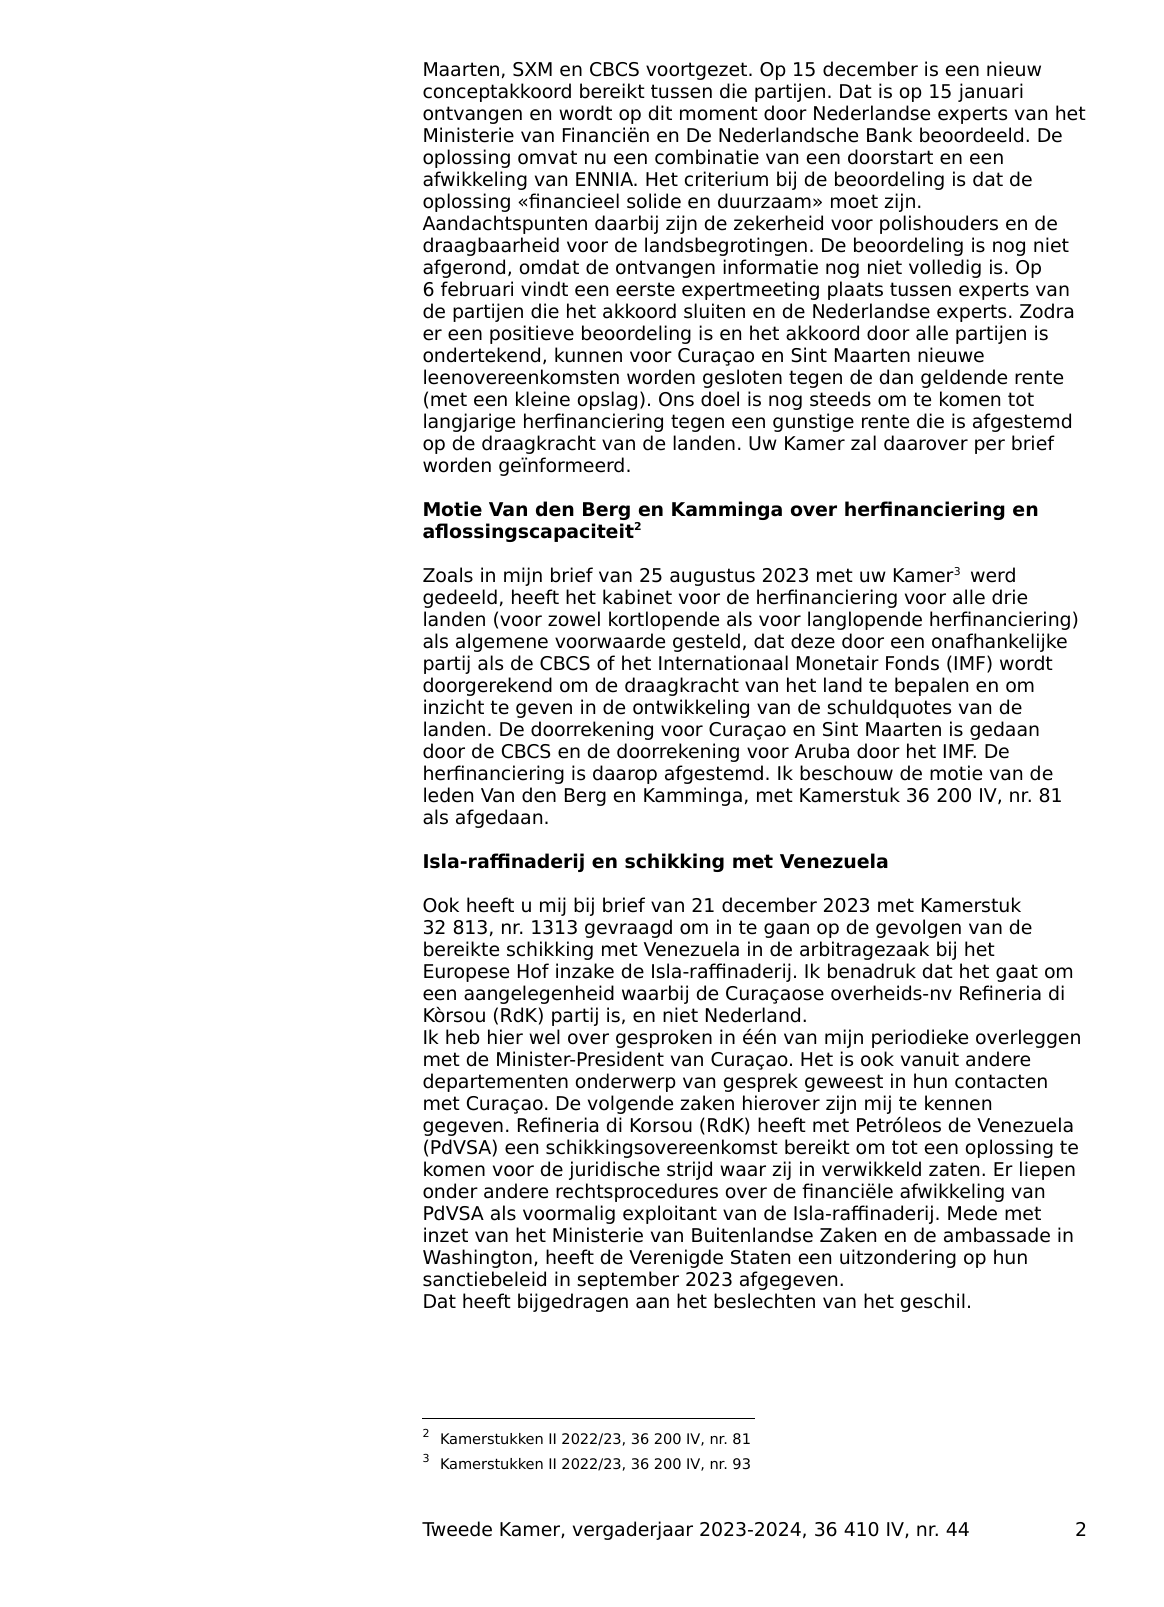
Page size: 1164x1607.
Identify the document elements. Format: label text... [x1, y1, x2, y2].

subtitle Isla-raffinaderij en schikking met Venezuela [422, 851, 1087, 873]
text Kamerstukken II 2022/23, 36 200 IV, nr. 93 [422, 1452, 1087, 1474]
subtitle Motie Van den Berg en Kamminga over herfinanciering en aflossingscapaciteit [422, 499, 1087, 543]
text Ook heeft u mij bij brief van 21 december 2023 met Kamerstuk 32 813, nr. 1313 gevraagd om in te gaan op de gevolgen van de bereikte schikking met Venezuela in de arbitragezaak bij het Europese Hof inzake de Isla-raffinaderij. Ik benadruk dat het gaat om een aangelegenheid waarbij de Curaçaose overheids-nv Refineria di Kòrsou (RdK) partij is, en niet Nederland. [422, 895, 1087, 1027]
text Zoals in mijn brief van 25 augustus 2023 met uw Kamer werd gedeeld, heeft het kabinet voor de herfinanciering voor alle drie landen (voor zowel kortlopende als voor langlopende herfinanciering) als algemene voorwaarde gesteld, dat deze door een onafhankelijke partij als de CBCS of het Internationaal Monetair Fonds (IMF) wordt doorgerekend om de draagkracht van het land te bepalen en om inzicht te geven in de ontwikkeling van de schuldquotes van de landen. De doorrekening voor Curaçao en Sint Maarten is gedaan door de CBCS en de doorrekening voor Aruba door het IMF. De herfinanciering is daarop afgestemd. Ik beschouw de motie van de leden Van den Berg en Kamminga, met Kamerstuk 36 200 IV, nr. 81 als afgedaan. [422, 565, 1087, 829]
text Maarten, SXM en CBCS voortgezet. Op 15 december is een nieuw conceptakkoord bereikt tussen die partijen. Dat is op 15 januari ontvangen en wordt op dit moment door Nederlandse experts van het Ministerie van Financiën en De Nederlandsche Bank beoordeeld. De oplossing omvat nu een combinatie van een doorstart en een afwikkeling van ENNIA. Het criterium bij de beoordeling is dat de oplossing «financieel solide en duurzaam» moet zijn. Aandachtspunten daarbij zijn de zekerheid voor polishouders en de draagbaarheid voor de landsbegrotingen. De beoordeling is nog niet afgerond, omdat de ontvangen informatie nog niet volledig is. Op 6 februari vindt een eerste expertmeeting plaats tussen experts van de partijen die het akkoord sluiten en de Nederlandse experts. Zodra er een positieve beoordeling is en het akkoord door alle partijen is ondertekend, kunnen voor Curaçao en Sint Maarten nieuwe leenovereenkomsten worden gesloten tegen de dan geldende rente (met een kleine opslag). Ons doel is nog steeds om te komen tot langjarige herfinanciering tegen een gunstige rente die is afgestemd op de draagkracht van de landen. Uw Kamer zal daarover per brief worden geïnformeerd. [422, 59, 1087, 477]
text Kamerstukken II 2022/23, 36 200 IV, nr. 81 [422, 1427, 1087, 1449]
text Ik heb hier wel over gesproken in één van mijn periodieke overleggen met de Minister-President van Curaçao. Het is ook vanuit andere departementen onderwerp van gesprek geweest in hun contacten met Curaçao. De volgende zaken hierover zijn mij te kennen gegeven. Refineria di Korsou (RdK) heeft met Petróleos de Venezuela (PdVSA) een schikkingsovereenkomst bereikt om tot een oplossing te komen voor de juridische strijd waar zij in verwikkeld zaten. Er liepen onder andere rechtsprocedures over de financiële afwikkeling van PdVSA als voormalig exploitant van de Isla-raffinaderij. Mede met inzet van het Ministerie van Buitenlandse Zaken en de ambassade in Washington, heeft de Verenigde Staten een uitzondering op hun sanctiebeleid in september 2023 afgegeven. [422, 1027, 1087, 1291]
text Dat heeft bijgedragen aan het beslechten van het geschil. [422, 1291, 1087, 1313]
